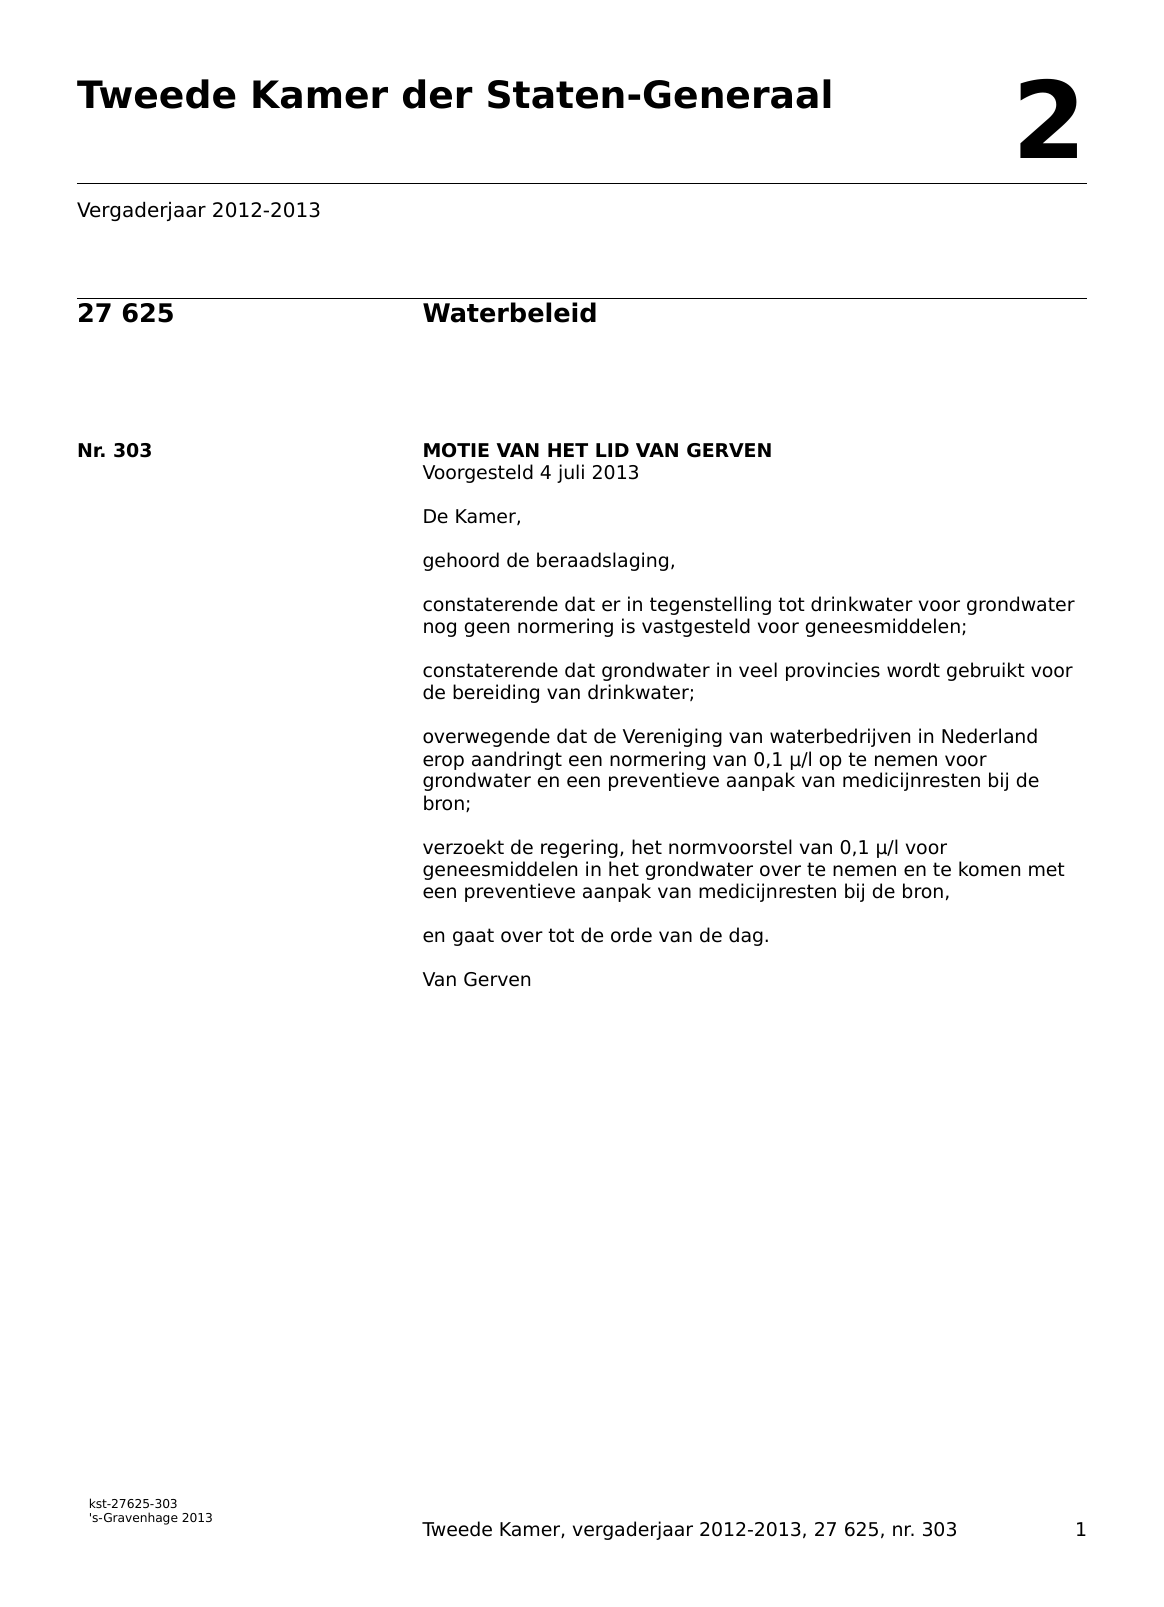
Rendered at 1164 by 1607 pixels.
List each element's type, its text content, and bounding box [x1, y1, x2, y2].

text 's-Gravenhage 2013 [88, 1511, 323, 1525]
text Voorgesteld 4 juli 2013 [422, 462, 1087, 484]
subtitle 27 625 Waterbeleid [77, 299, 1087, 329]
text constaterende dat er in tegenstelling tot drinkwater voor grondwater nog geen normering is vastgesteld voor geneesmiddelen; [422, 594, 1087, 638]
text De Kamer, [422, 506, 1087, 528]
text constaterende dat grondwater in veel provincies wordt gebruikt voor de bereiding van drinkwater; [422, 660, 1087, 704]
text kst-27625-303 [88, 1497, 323, 1511]
text gehoord de beraadslaging, [422, 550, 1087, 572]
table_header 2 [886, 59, 1087, 183]
text verzoekt de regering, het normvoorstel van 0,1 µ/l voor geneesmiddelen in het grondwater over te nemen en te komen met een preventieve aanpak van medicijnresten bij de bron, [422, 837, 1087, 902]
table_cell Vergaderjaar 2012-2013 [77, 184, 1087, 298]
table_header Tweede Kamer der Staten-Generaal [77, 59, 886, 183]
text en gaat over tot de orde van de dag. [422, 925, 1087, 947]
text overwegende dat de Vereniging van waterbedrijven in Nederland erop aandringt een normering van 0,1 µ/l op te nemen voor grondwater en een preventieve aanpak van medicijnresten bij de bron; [422, 726, 1087, 814]
subtitle Nr. 303 MOTIE VAN HET LID VAN GERVEN [77, 440, 1087, 462]
text Van Gerven [422, 969, 1087, 991]
